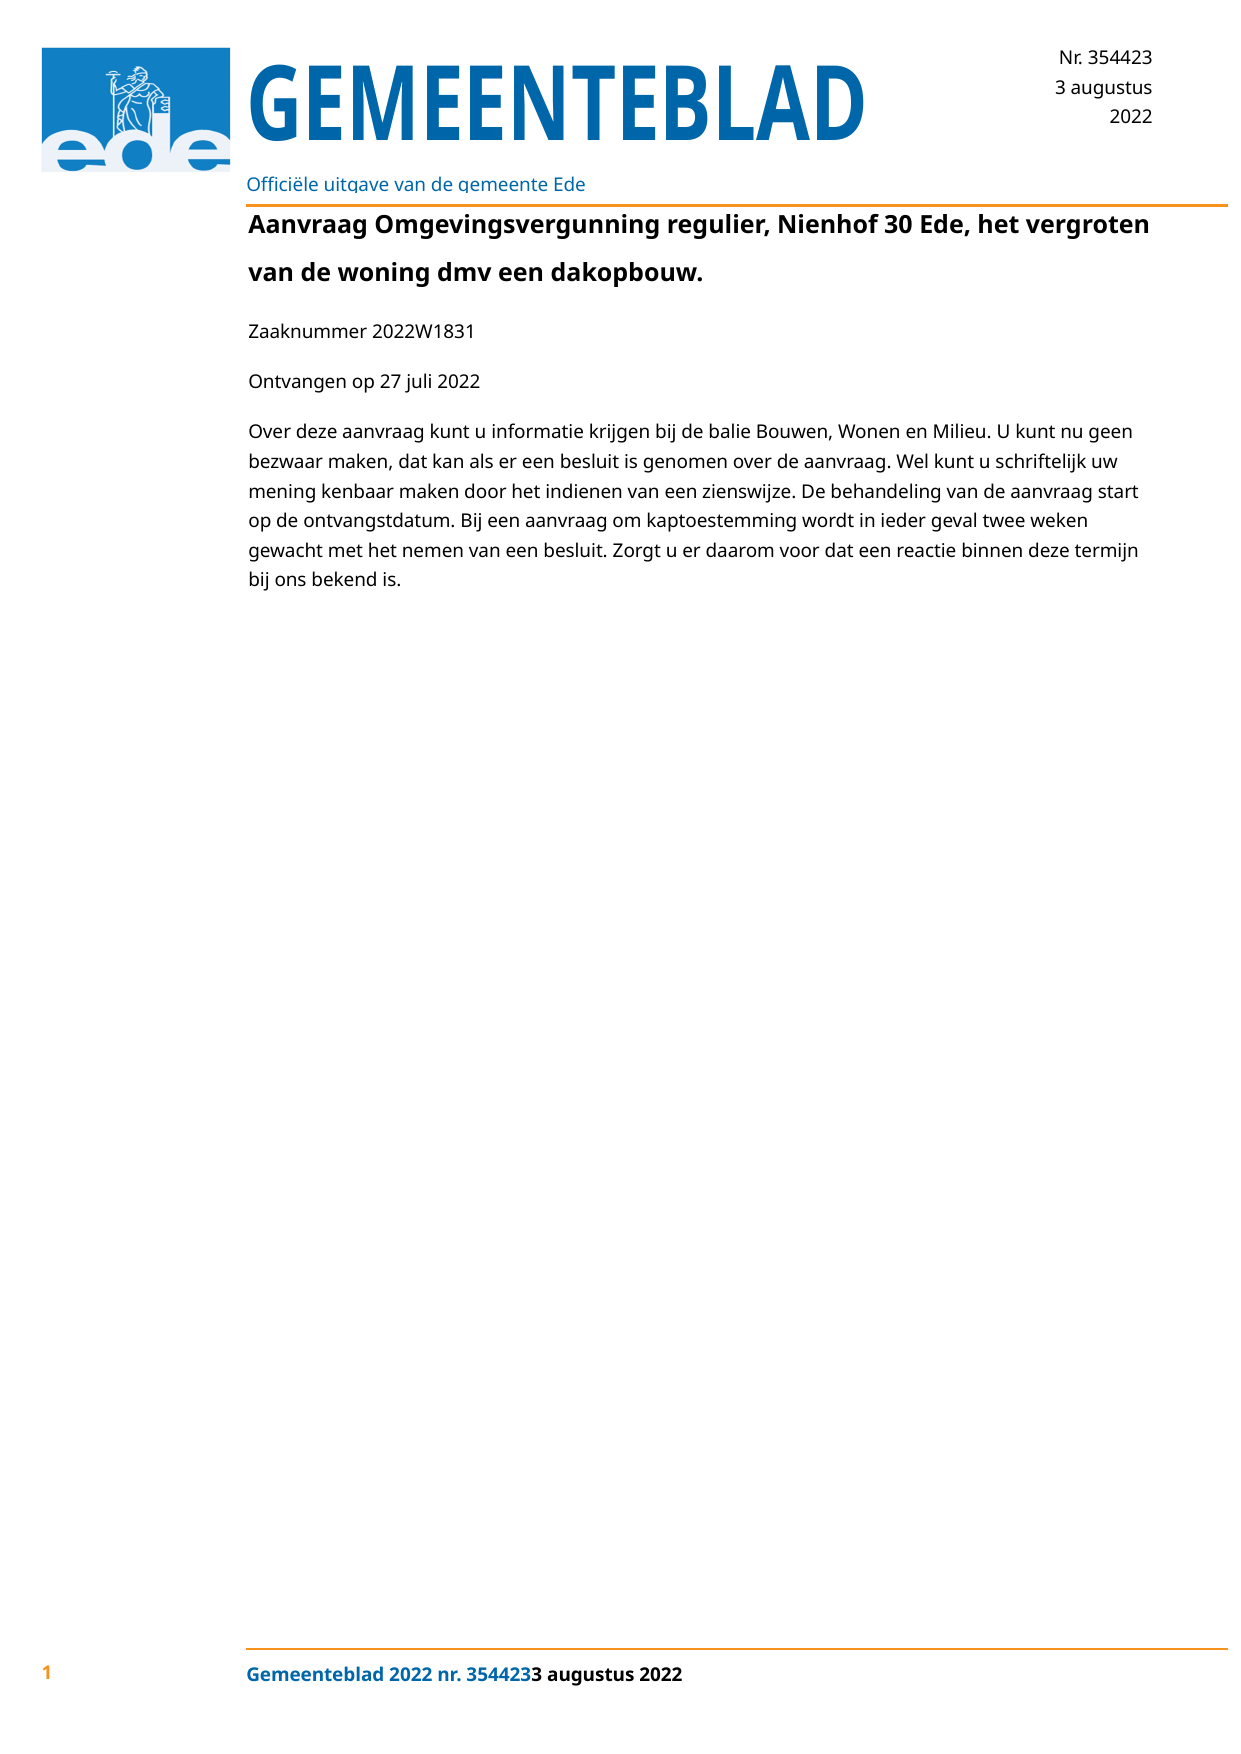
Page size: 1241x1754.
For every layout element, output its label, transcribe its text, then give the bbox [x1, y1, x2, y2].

text Over deze aanvraag kunt u informatie krijgen bij de balie Bouwen, Wonen en Milieu. U kunt nu geen bezwaar maken, dat kan als er een besluit is genomen over de aanvraag. Wel kunt u schriftelijk uw mening kenbaar maken door het indienen van een zienswijze. De behandeling van de aanvraag start op de ontvangstdatum. Bij een aanvraag om kaptoestemming wordt in ieder geval twee weken gewacht met het nemen van een besluit. Zorgt u er daarom voor dat een reactie binnen deze termijn bij ons bekend is. [248, 419, 1152, 592]
text Aanvraag Omgevingsvergunning regulier, Nienhof 30 Ede, het vergroten van de woning dmv een dakopbouw. [248, 207, 1152, 288]
picture [41, 47, 231, 172]
text Zaaknummer 2022W1831 [248, 318, 1152, 344]
text Ontvangen op 27 juli 2022 [248, 368, 1152, 394]
